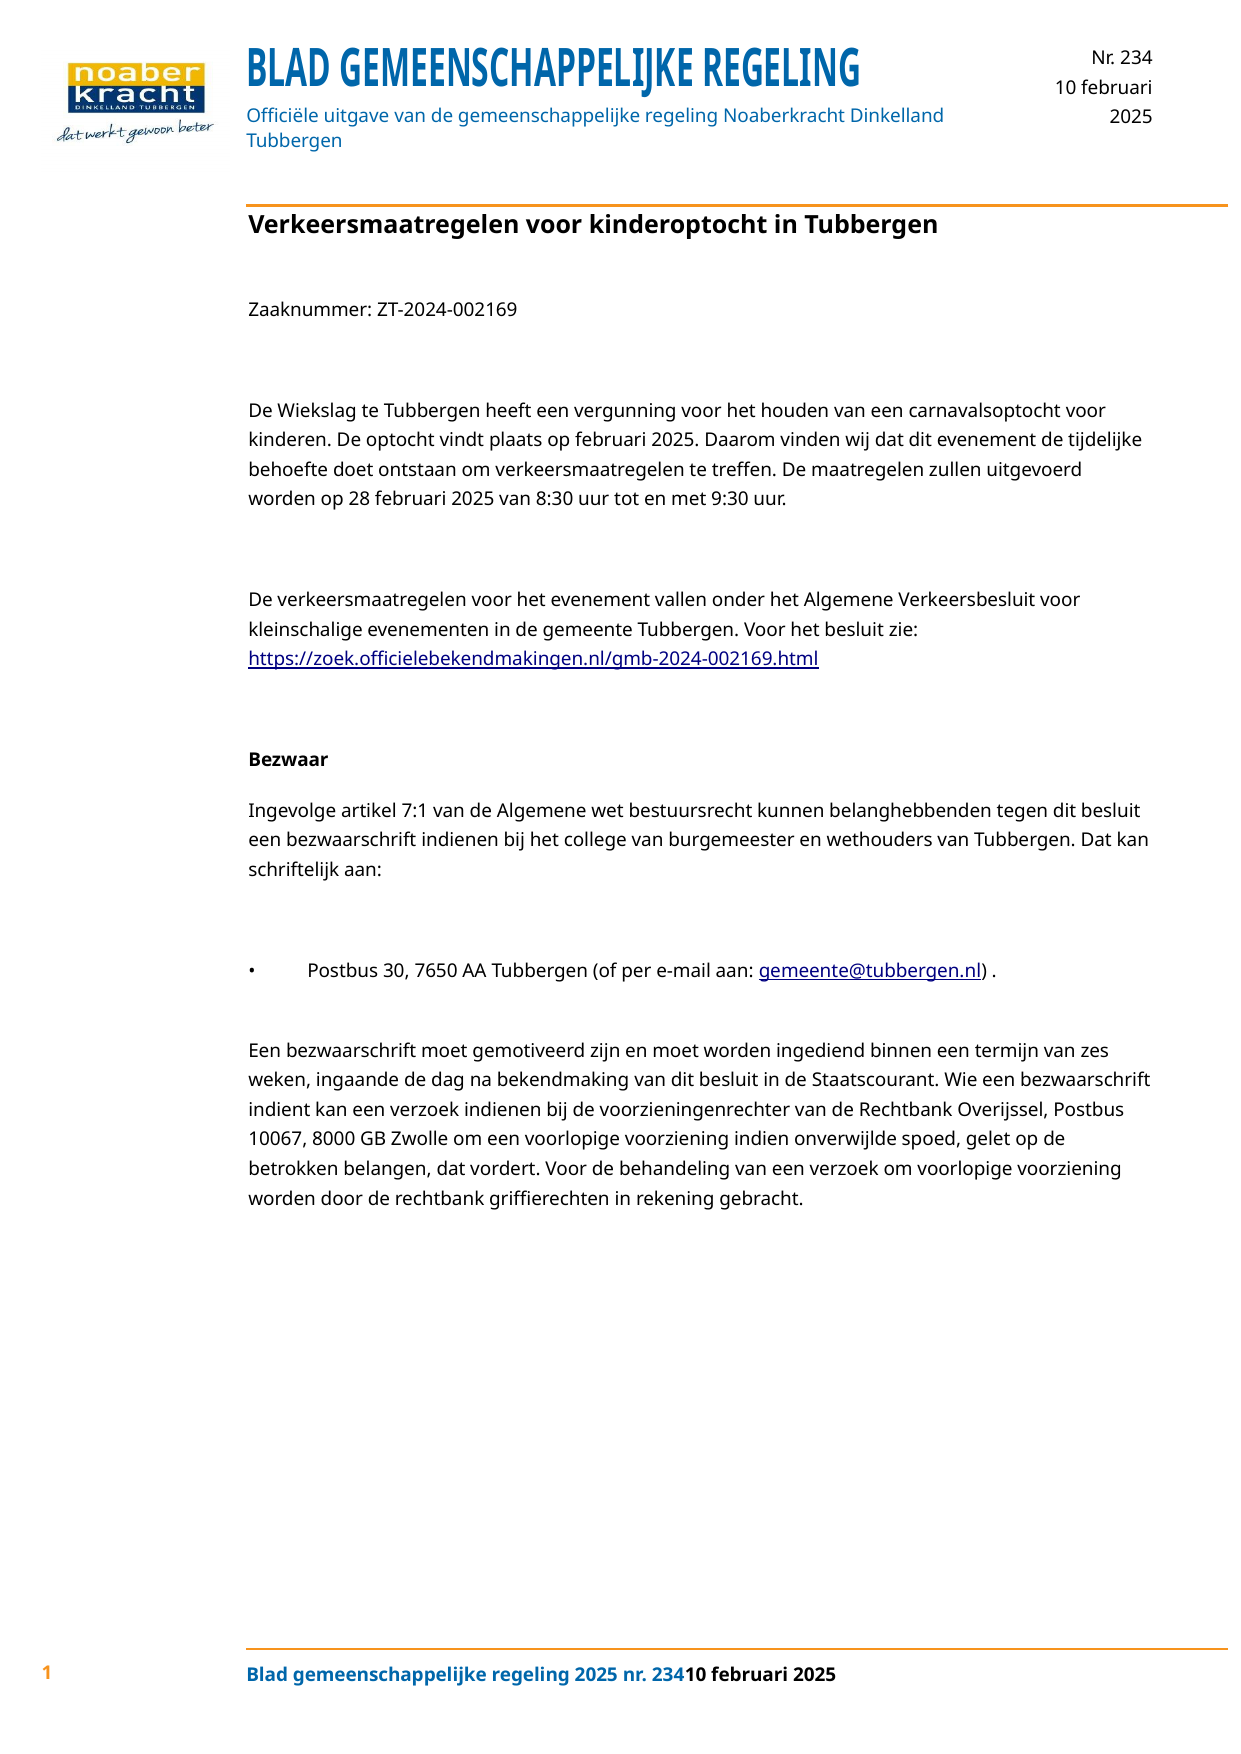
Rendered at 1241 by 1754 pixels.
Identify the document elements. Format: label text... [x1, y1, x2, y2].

text Bezwaar [248, 746, 1152, 772]
text Zaaknummer: ZT-2024-002169 [248, 296, 1152, 322]
text Een bezwaarschrift moet gemotiveerd zijn en moet worden ingediend binnen een termijn van zes weken, ingaande de dag na bekendmaking van dit besluit in de Staatscourant. Wie een bezwaarschrift indient kan een verzoek indienen bij de voorzieningenrechter van de Rechtbank Overijssel, Postbus 10067, 8000 GB Zwolle om een voorlopige voorziening indien onverwijlde spoed, gelet op de betrokken belangen, dat vordert. Voor de behandeling van een verzoek om voorlopige voorziening worden door de rechtbank griffierechten in rekening gebracht. [248, 1037, 1152, 1211]
text De verkeersmaatregelen voor het evenement vallen onder het Algemene Verkeersbesluit voor kleinschalige evenementen in de gemeente Tubbergen. Voor het besluit zie: https://zoek.officielebekendmakingen.nl/gmb-2024-002169.html [248, 586, 1152, 671]
picture [41, 47, 231, 172]
text Ingevolge artikel 7:1 van de Algemene wet bestuursrecht kunnen belanghebbenden tegen dit besluit een bezwaarschrift indienen bij het college van burgemeester en wethouders van Tubbergen. Dat kan schriftelijk aan: [248, 797, 1152, 882]
list Postbus 30, 7650 AA Tubbergen (of per e-mail aan: gemeente@tubbergen.nl) . [248, 957, 1152, 983]
text De Wiekslag te Tubbergen heeft een vergunning voor het houden van een carnavalsoptocht voor kinderen. De optocht vindt plaats op februari 2025. Daarom vinden wij dat dit evenement de tijdelijke behoefte doet ontstaan om verkeersmaatregelen te treffen. De maatregelen zullen uitgevoerd worden op 28 februari 2025 van 8:30 uur tot en met 9:30 uur. [248, 397, 1152, 511]
text Verkeersmaatregelen voor kinderoptocht in Tubbergen [248, 207, 1152, 241]
